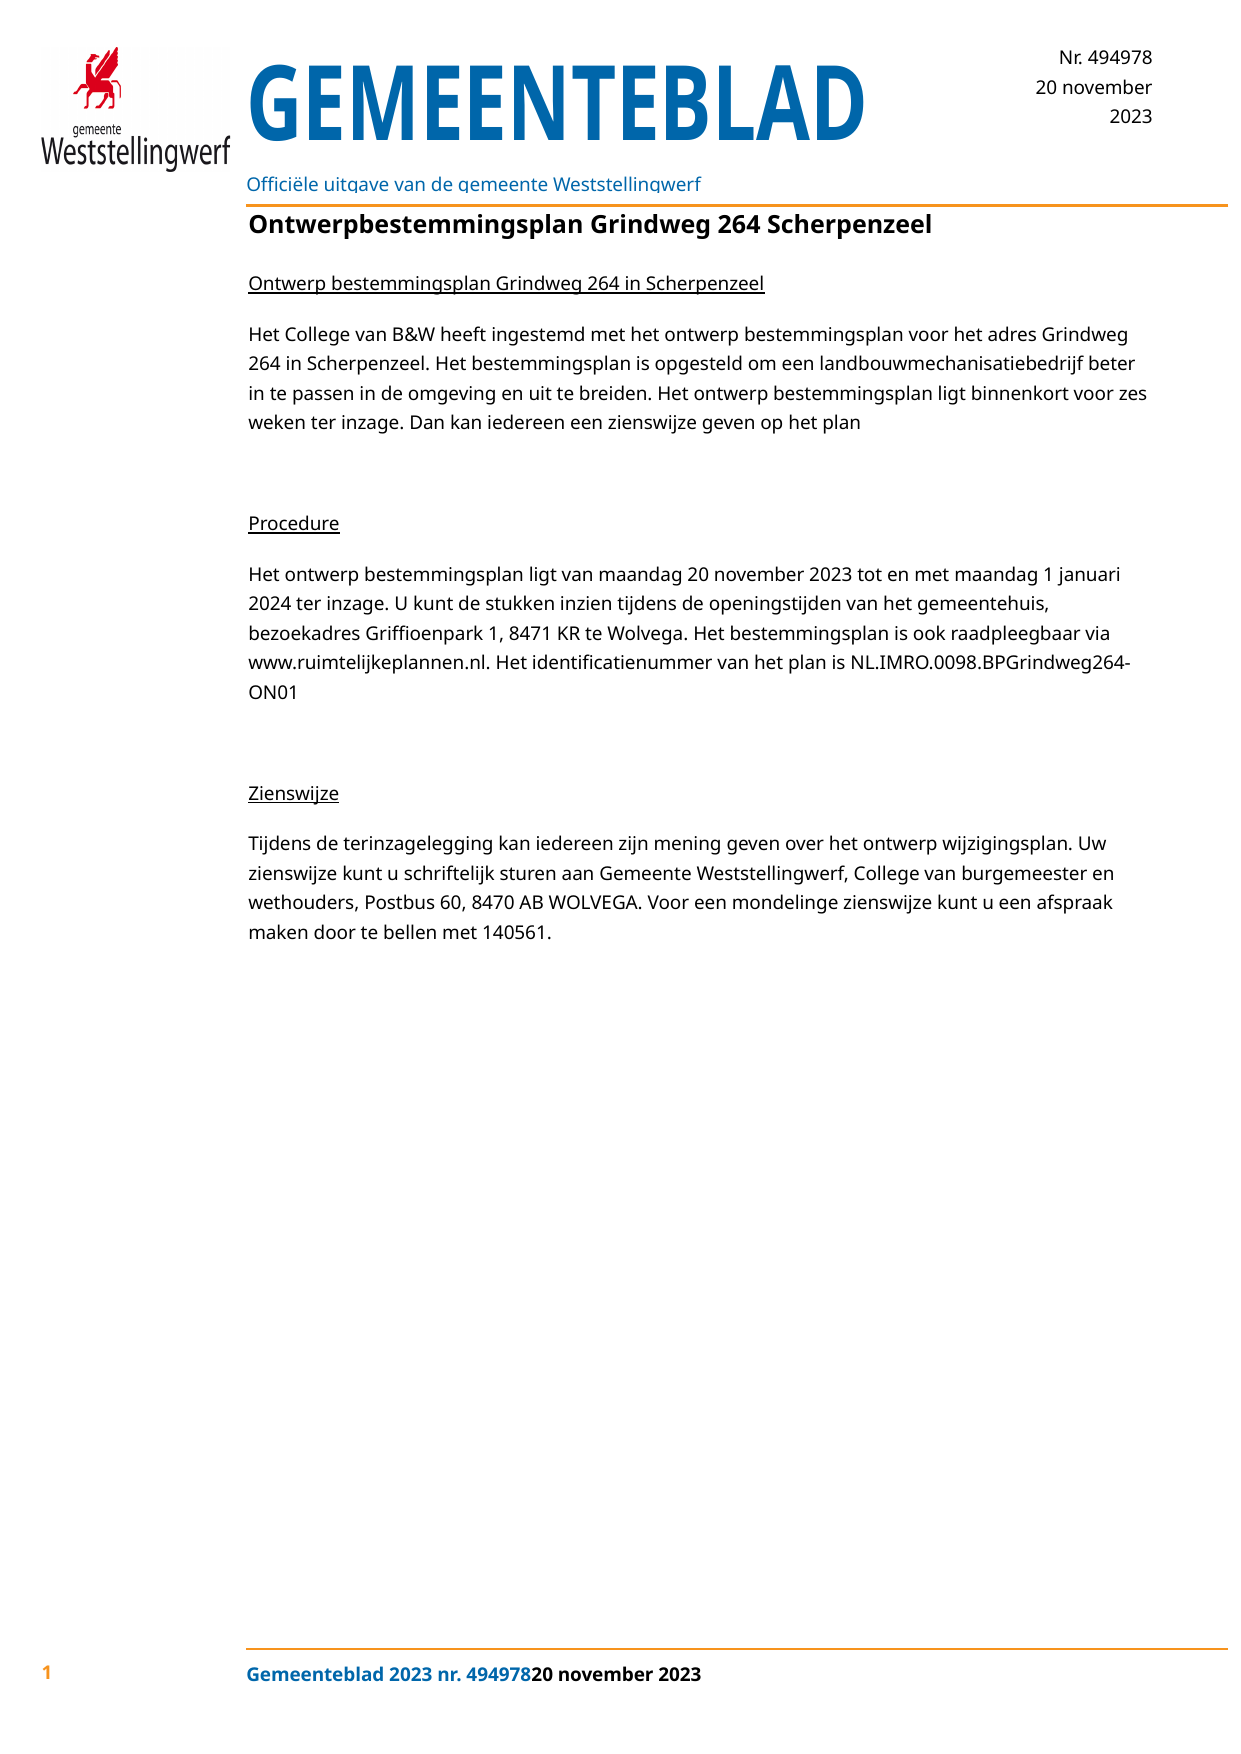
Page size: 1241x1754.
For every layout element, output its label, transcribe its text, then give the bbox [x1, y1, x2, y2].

text Het College van B&W heeft ingestemd met het ontwerp bestemmingsplan voor het adres Grindweg 264 in Scherpenzeel. Het bestemmingsplan is opgesteld om een landbouwmechanisatiebedrijf beter in te passen in de omgeving en uit te breiden. Het ontwerp bestemmingsplan ligt binnenkort voor zes weken ter inzage. Dan kan iedereen een zienswijze geven op het plan [248, 321, 1152, 435]
text Ontwerpbestemmingsplan Grindweg 264 Scherpenzeel [248, 207, 1152, 241]
text Zienswijze [248, 780, 1152, 806]
picture [41, 47, 231, 172]
text Tijdens de terinzagelegging kan iedereen zijn mening geven over het ontwerp wijzigingsplan. Uw zienswijze kunt u schriftelijk sturen aan Gemeente Weststellingwerf, College van burgemeester en wethouders, Postbus 60, 8470 AB WOLVEGA. Voor een mondelinge zienswijze kunt u een afspraak maken door te bellen met 140561. [248, 830, 1152, 945]
text Procedure [248, 510, 1152, 536]
text Ontwerp bestemmingsplan Grindweg 264 in Scherpenzeel [248, 270, 1152, 296]
text Het ontwerp bestemmingsplan ligt van maandag 20 november 2023 tot en met maandag 1 januari 2024 ter inzage. U kunt de stukken inzien tijdens de openingstijden van het gemeentehuis, bezoekadres Griffioenpark 1, 8471 KR te Wolvega. Het bestemmingsplan is ook raadpleegbaar via www.ruimtelijkeplannen.nl. Het identificatienummer van het plan is NL.IMRO.0098.BPGrindweg264-ON01 [248, 561, 1152, 705]
